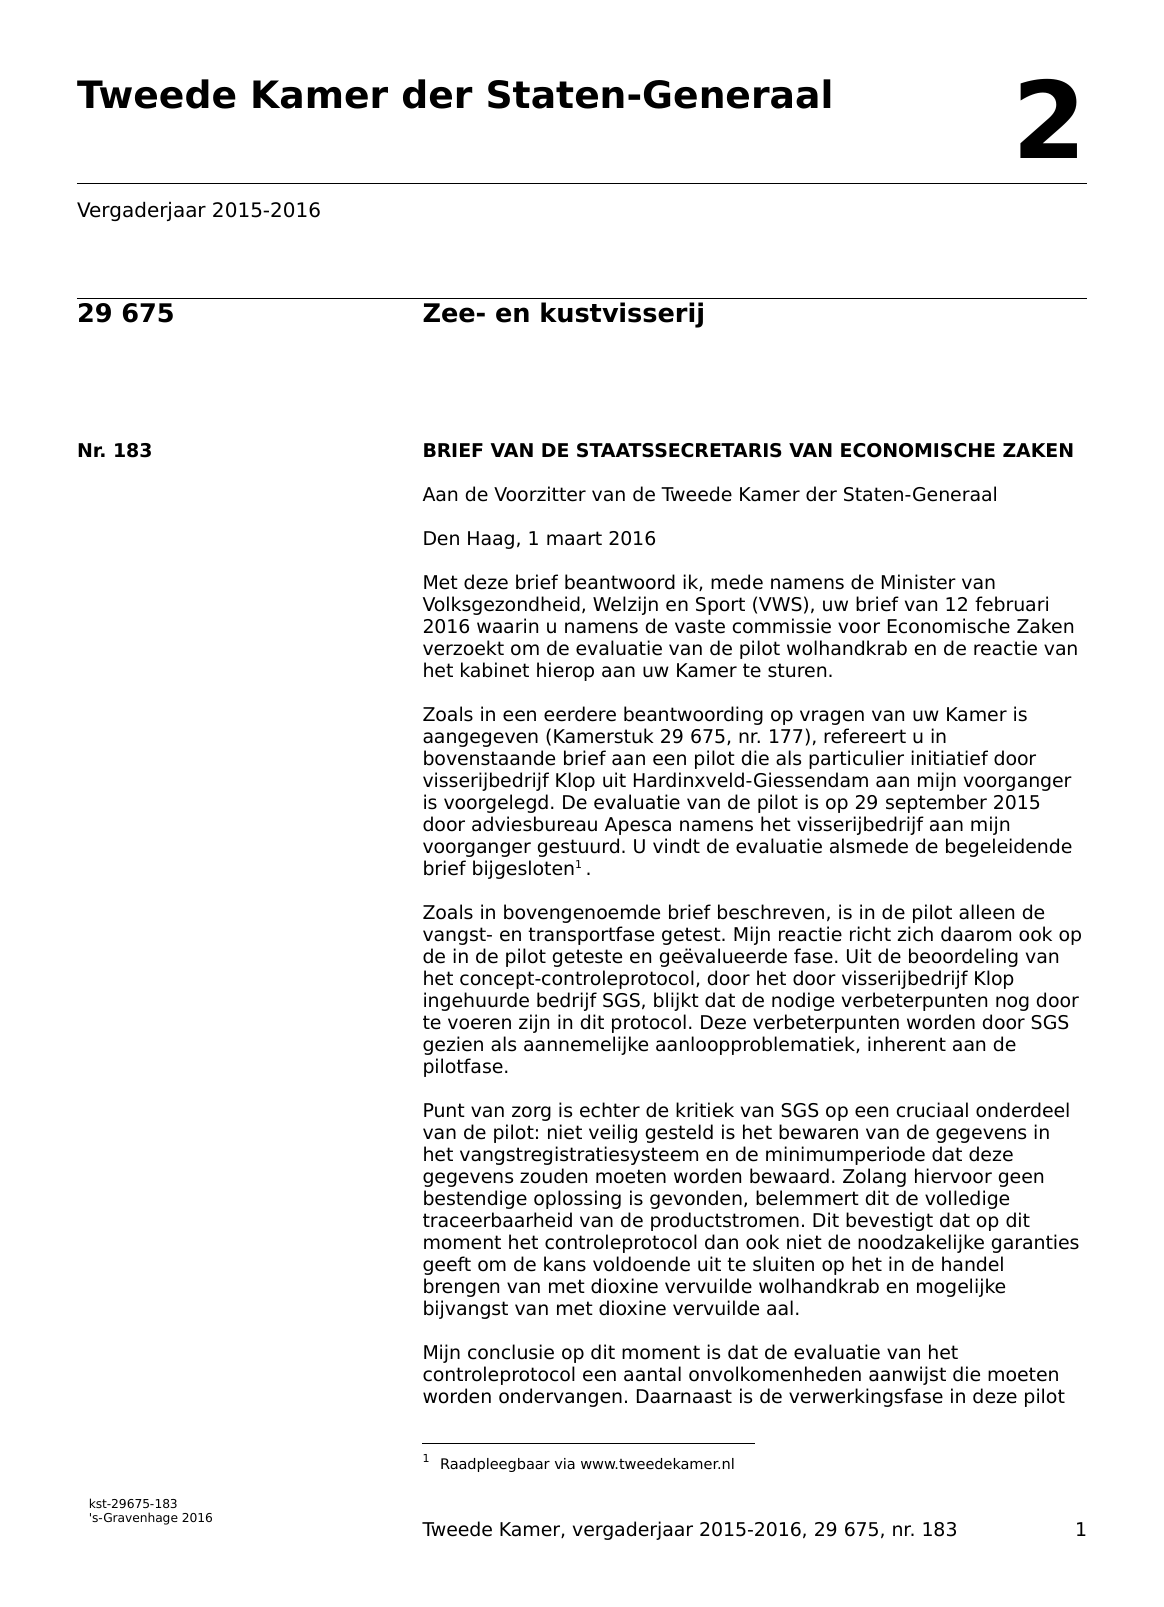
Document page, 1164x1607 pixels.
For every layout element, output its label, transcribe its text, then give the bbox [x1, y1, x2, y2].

text 's-Gravenhage 2016 [88, 1511, 323, 1525]
text Mijn conclusie op dit moment is dat de evaluatie van het controleprotocol een aantal onvolkomenheden aanwijst die moeten worden ondervangen. Daarnaast is de verwerkingsfase in deze pilot [422, 1342, 1087, 1408]
text Punt van zorg is echter de kritiek van SGS op een cruciaal onderdeel van de pilot: niet veilig gesteld is het bewaren van de gegevens in het vangstregistratiesysteem en de minimumperiode dat deze gegevens zouden moeten worden bewaard. Zolang hiervoor geen bestendige oplossing is gevonden, belemmert dit de volledige traceerbaarheid van de productstromen. Dit bevestigt dat op dit moment het controleprotocol dan ook niet de noodzakelijke garanties geeft om de kans voldoende uit te sluiten op het in de handel brengen van met dioxine vervuilde wolhandkrab en mogelijke bijvangst van met dioxine vervuilde aal. [422, 1100, 1087, 1320]
text Raadpleegbaar via www.tweedekamer.nl [422, 1452, 1087, 1474]
text Met deze brief beantwoord ik, mede namens de Minister van Volksgezondheid, Welzijn en Sport (VWS), uw brief van 12 februari 2016 waarin u namens de vaste commissie voor Economische Zaken verzoekt om de evaluatie van de pilot wolhandkrab en de reactie van het kabinet hierop aan uw Kamer te sturen. [422, 572, 1087, 682]
text Den Haag, 1 maart 2016 [422, 528, 1087, 550]
text Zoals in een eerdere beantwoording op vragen van uw Kamer is aangegeven (Kamerstuk 29 675, nr. 177), refereert u in bovenstaande brief aan een pilot die als particulier initiatief door visserijbedrijf Klop uit Hardinxveld-Giessendam aan mijn voorganger is voorgelegd. De evaluatie van de pilot is op 29 september 2015 door adviesbureau Apesca namens het visserijbedrijf aan mijn voorganger gestuurd. U vindt de evaluatie alsmede de begeleidende brief bijgesloten. [422, 704, 1087, 880]
table_header 2 [886, 59, 1087, 183]
text kst-29675-183 [88, 1497, 323, 1511]
text Aan de Voorzitter van de Tweede Kamer der Staten-Generaal [422, 484, 1087, 506]
subtitle Nr. 183 BRIEF VAN DE STAATSSECRETARIS VAN ECONOMISCHE ZAKEN [77, 440, 1087, 462]
table_header Tweede Kamer der Staten-Generaal [77, 59, 886, 183]
table_cell Vergaderjaar 2015-2016 [77, 184, 1087, 298]
text Zoals in bovengenoemde brief beschreven, is in de pilot alleen de vangst- en transportfase getest. Mijn reactie richt zich daarom ook op de in de pilot geteste en geëvalueerde fase. Uit de beoordeling van het concept-controleprotocol, door het door visserijbedrijf Klop ingehuurde bedrijf SGS, blijkt dat de nodige verbeterpunten nog door te voeren zijn in dit protocol. Deze verbeterpunten worden door SGS gezien als aannemelijke aanloopproblematiek, inherent aan de pilotfase. [422, 902, 1087, 1078]
subtitle 29 675 Zee- en kustvisserij [77, 299, 1087, 329]
